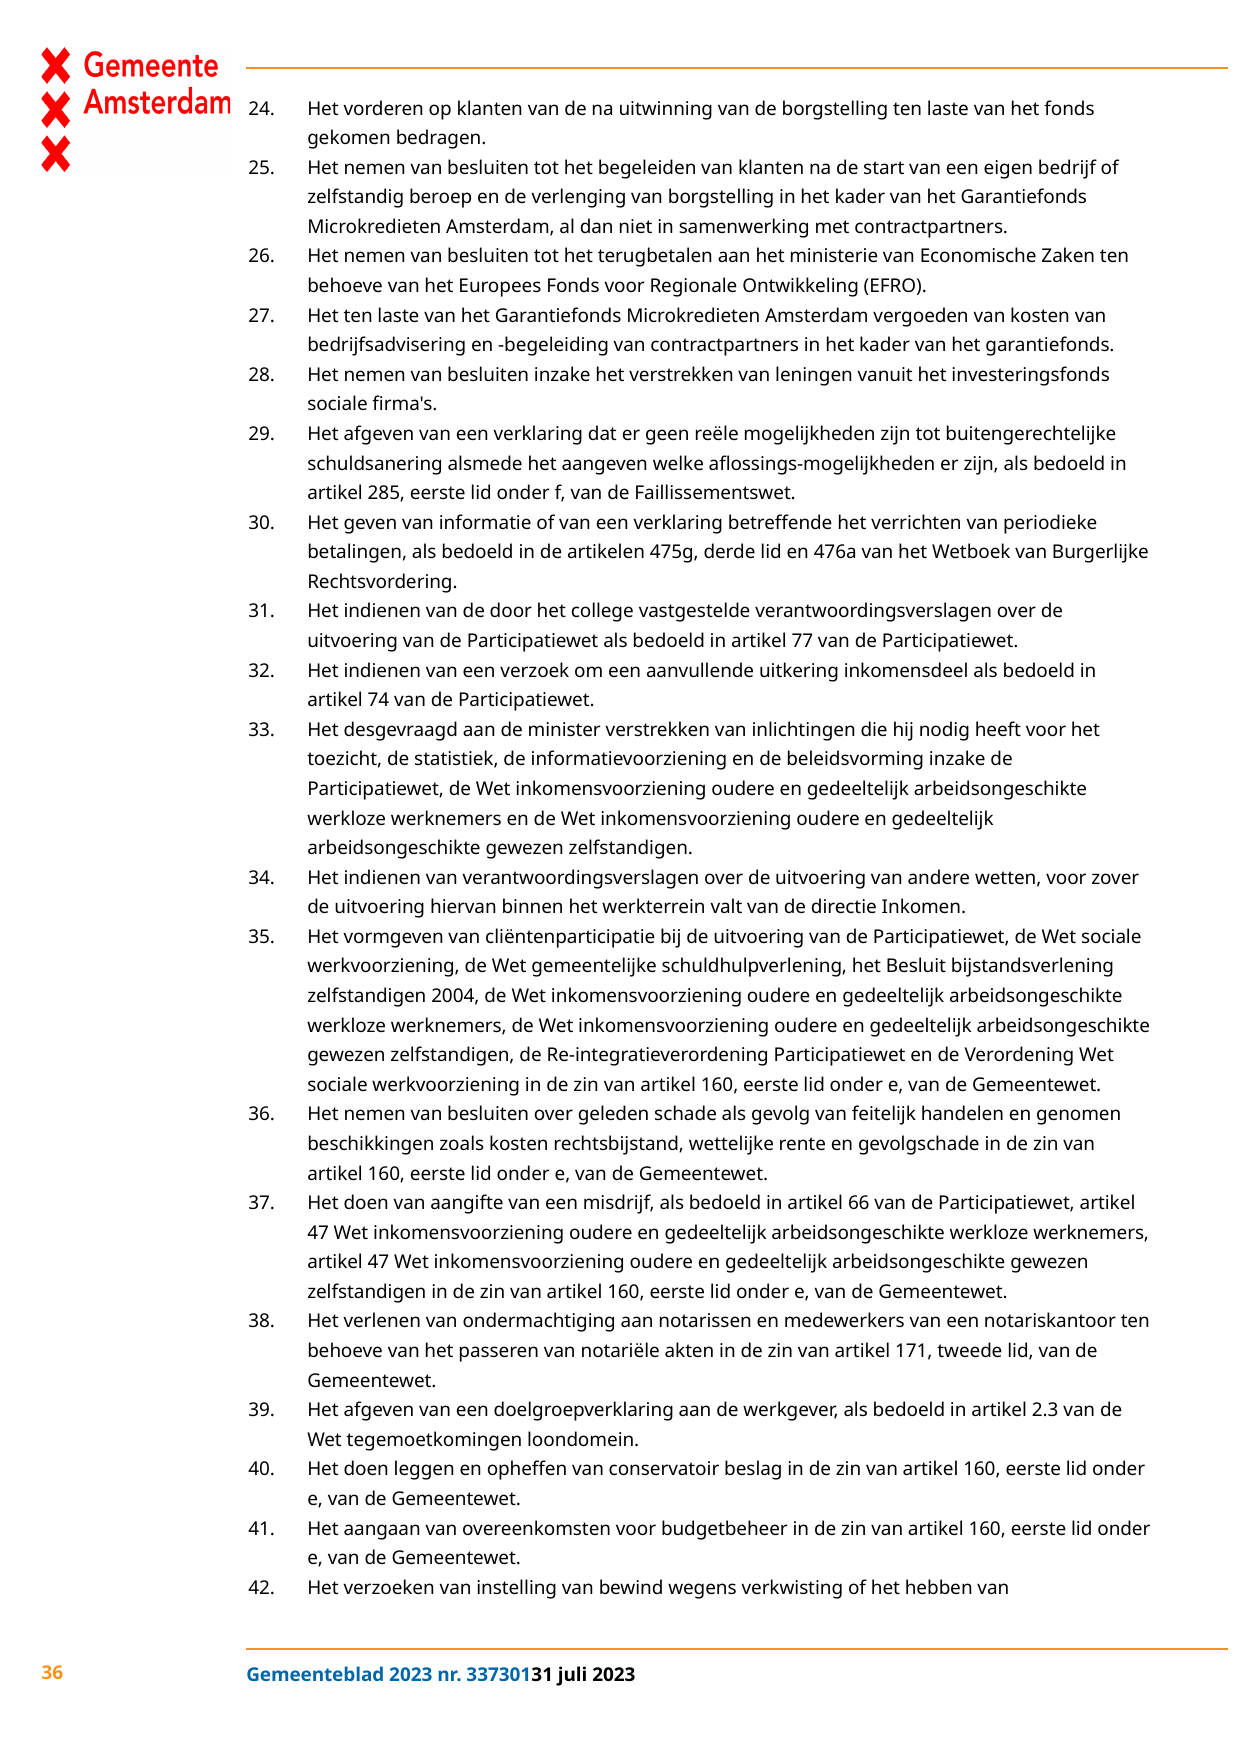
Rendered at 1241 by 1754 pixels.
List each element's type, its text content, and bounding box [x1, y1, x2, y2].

list Het indienen van de door het college vastgestelde verantwoordingsverslagen over de uitvoering van de Participatiewet als bedoeld in artikel 77 van de Participatiewet. [248, 598, 1152, 653]
picture [41, 47, 231, 172]
list Het afgeven van een verklaring dat er geen reële mogelijkheden zijn tot buitengerechtelijke schuldsanering alsmede het aangeven welke aflossings-mogelijkheden er zijn, als bedoeld in artikel 285, eerste lid onder f, van de Faillissementswet. [248, 420, 1152, 505]
list Het verzoeken van instelling van bewind wegens verkwisting of het hebben van [248, 1574, 1152, 1600]
list Het nemen van besluiten tot het begeleiden van klanten na de start van een eigen bedrijf of zelfstandig beroep en de verlenging van borgstelling in het kader van het Garantiefonds Microkredieten Amsterdam, al dan niet in samenwerking met contractpartners. [248, 154, 1152, 239]
list Het nemen van besluiten over geleden schade als gevolg van feitelijk handelen en genomen beschikkingen zoals kosten rechtsbijstand, wettelijke rente en gevolgschade in de zin van artikel 160, eerste lid onder e, van de Gemeentewet. [248, 1101, 1152, 1186]
list Het indienen van een verzoek om een aanvullende uitkering inkomensdeel als bedoeld in artikel 74 van de Participatiewet. [248, 657, 1152, 712]
list Het vormgeven van cliëntenparticipatie bij de uitvoering van de Participatiewet, de Wet sociale werkvoorziening, de Wet gemeentelijke schuldhulpverlening, het Besluit bijstandsverlening zelfstandigen 2004, de Wet inkomensvoorziening oudere en gedeeltelijk arbeidsongeschikte werkloze werknemers, de Wet inkomensvoorziening oudere en gedeeltelijk arbeidsongeschikte gewezen zelfstandigen, de Re-integratieverordening Participatiewet en de Verordening Wet sociale werkvoorziening in de zin van artikel 160, eerste lid onder e, van de Gemeentewet. [248, 923, 1152, 1097]
list Het vorderen op klanten van de na uitwinning van de borgstelling ten laste van het fonds gekomen bedragen. [248, 95, 1152, 150]
list Het verlenen van ondermachtiging aan notarissen en medewerkers van een notariskantoor ten behoeve van het passeren van notariële akten in de zin van artikel 171, tweede lid, van de Gemeentewet. [248, 1308, 1152, 1393]
list Het ten laste van het Garantiefonds Microkredieten Amsterdam vergoeden van kosten van bedrijfsadvisering en -begeleiding van contractpartners in het kader van het garantiefonds. [248, 302, 1152, 357]
list Het desgevraagd aan de minister verstrekken van inlichtingen die hij nodig heeft voor het toezicht, de statistiek, de informatievoorziening en de beleidsvorming inzake de Participatiewet, de Wet inkomensvoorziening oudere en gedeeltelijk arbeidsongeschikte werkloze werknemers en de Wet inkomensvoorziening oudere en gedeeltelijk arbeidsongeschikte gewezen zelfstandigen. [248, 716, 1152, 860]
list Het aangaan van overeenkomsten voor budgetbeheer in de zin van artikel 160, eerste lid onder e, van de Gemeentewet. [248, 1515, 1152, 1570]
list Het nemen van besluiten inzake het verstrekken van leningen vanuit het investeringsfonds sociale firma's. [248, 361, 1152, 416]
list Het nemen van besluiten tot het terugbetalen aan het ministerie van Economische Zaken ten behoeve van het Europees Fonds voor Regionale Ontwikkeling (EFRO). [248, 243, 1152, 298]
list Het afgeven van een doelgroepverklaring aan de werkgever, als bedoeld in artikel 2.3 van de Wet tegemoetkomingen loondomein. [248, 1396, 1152, 1452]
list Het doen leggen en opheffen van conservatoir beslag in de zin van artikel 160, eerste lid onder e, van de Gemeentewet. [248, 1456, 1152, 1511]
list Het indienen van verantwoordingsverslagen over de uitvoering van andere wetten, voor zover de uitvoering hiervan binnen het werkterrein valt van de directie Inkomen. [248, 864, 1152, 919]
list Het geven van informatie of van een verklaring betreffende het verrichten van periodieke betalingen, als bedoeld in de artikelen 475g, derde lid en 476a van het Wetboek van Burgerlijke Rechtsvordering. [248, 509, 1152, 594]
list Het doen van aangifte van een misdrijf, als bedoeld in artikel 66 van de Participatiewet, artikel 47 Wet inkomensvoorziening oudere en gedeeltelijk arbeidsongeschikte werkloze werknemers, artikel 47 Wet inkomensvoorziening oudere en gedeeltelijk arbeidsongeschikte gewezen zelfstandigen in de zin van artikel 160, eerste lid onder e, van de Gemeentewet. [248, 1189, 1152, 1304]
